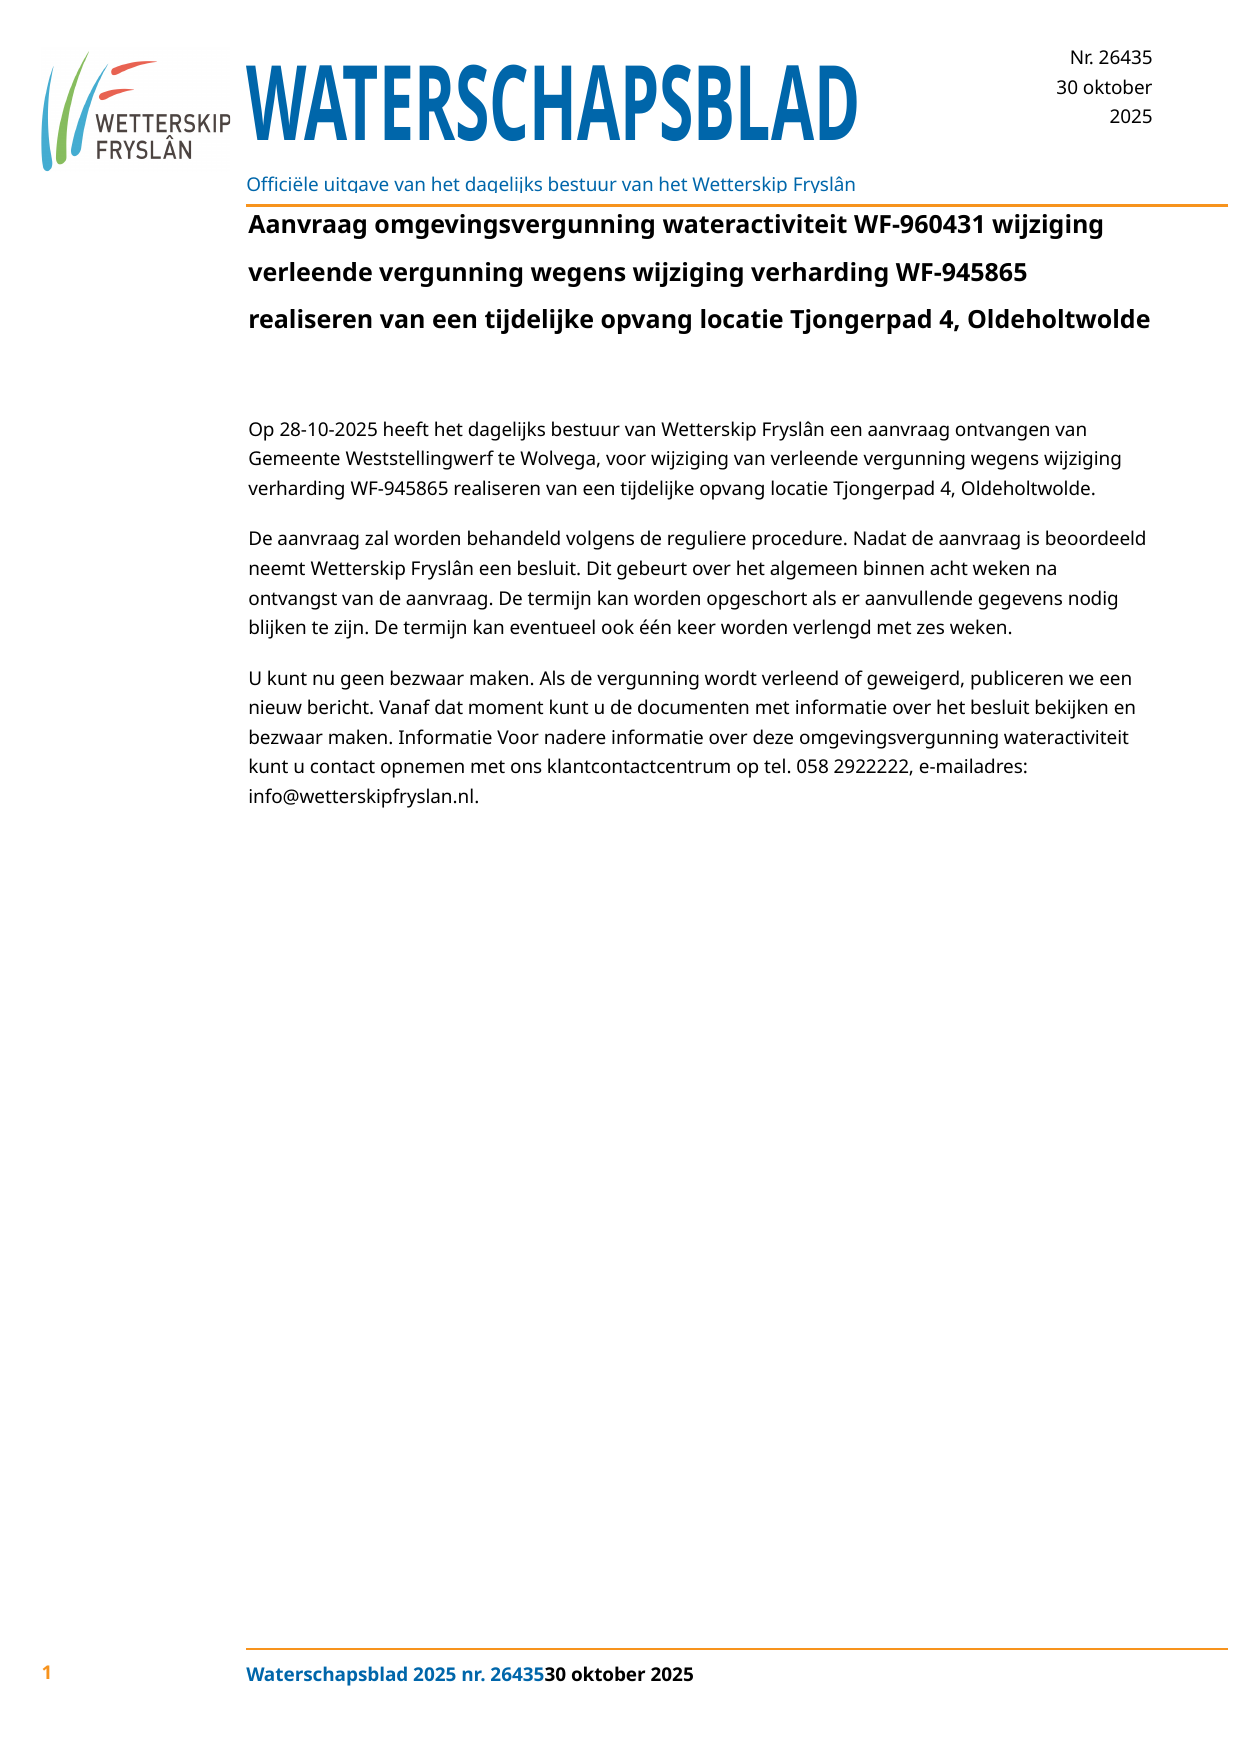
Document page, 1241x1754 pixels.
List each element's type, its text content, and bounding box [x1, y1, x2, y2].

text Aanvraag omgevingsvergunning wateractiviteit WF-960431 wijziging verleende vergunning wegens wijziging verharding WF-945865 realiseren van een tijdelijke opvang locatie Tjongerpad 4, Oldeholtwolde [248, 207, 1152, 336]
text De aanvraag zal worden behandeld volgens de reguliere procedure. Nadat de aanvraag is beoordeeld neemt Wetterskip Fryslân een besluit. Dit gebeurt over het algemeen binnen acht weken na ontvangst van de aanvraag. De termijn kan worden opgeschort als er aanvullende gegevens nodig blijken te zijn. De termijn kan eventueel ook één keer worden verlengd met zes weken. [248, 526, 1152, 640]
picture [41, 47, 231, 172]
text U kunt nu geen bezwaar maken. Als de vergunning wordt verleend of geweigerd, publiceren we een nieuw bericht. Vanaf dat moment kunt u de documenten met informatie over het besluit bekijken en bezwaar maken. Informatie Voor nadere informatie over deze omgevingsvergunning wateractiviteit kunt u contact opnemen met ons klantcontactcentrum op tel. 058 2922222, e-mailadres: info@wetterskipfryslan.nl. [248, 665, 1152, 809]
text Op 28-10-2025 heeft het dagelijks bestuur van Wetterskip Fryslân een aanvraag ontvangen van Gemeente Weststellingwerf te Wolvega, voor wijziging van verleende vergunning wegens wijziging verharding WF-945865 realiseren van een tijdelijke opvang locatie Tjongerpad 4, Oldeholtwolde. [248, 416, 1152, 501]
